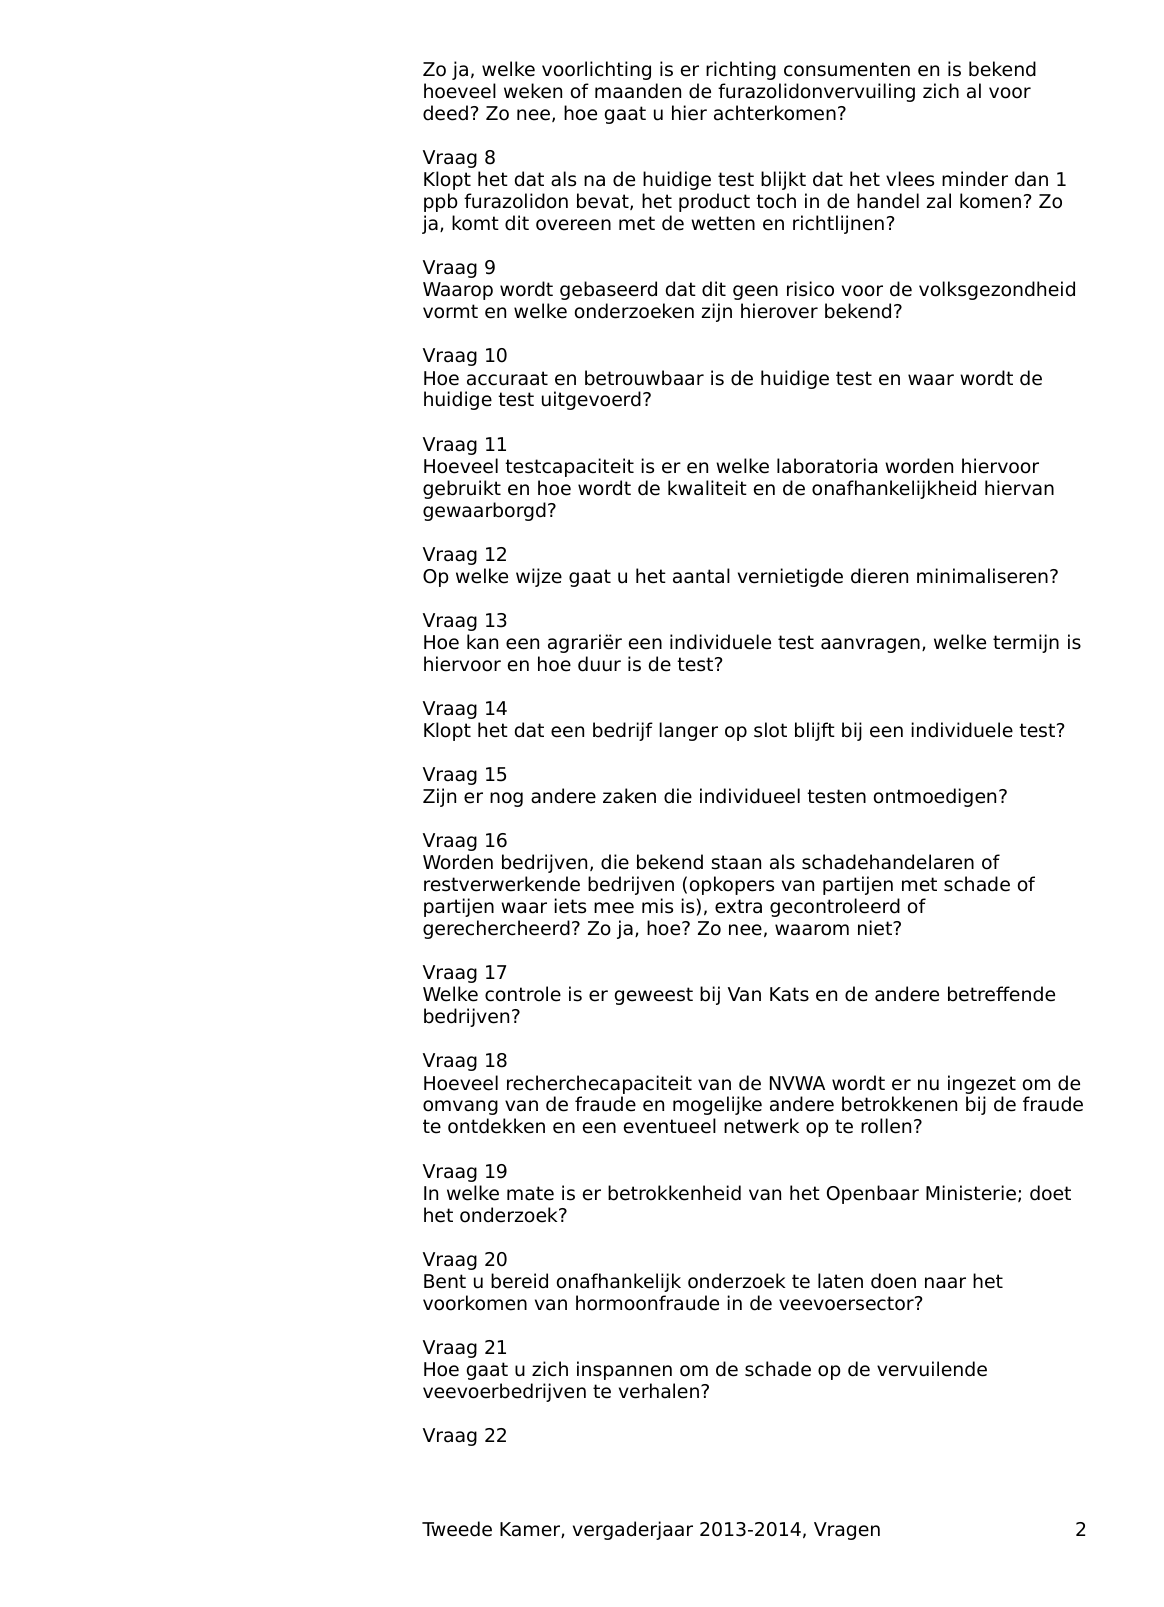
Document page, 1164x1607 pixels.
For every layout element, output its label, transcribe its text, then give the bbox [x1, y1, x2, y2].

text Hoe gaat u zich inspannen om de schade op de vervuilende veevoerbedrijven te verhalen? [422, 1359, 1087, 1403]
text Vraag 9 [422, 257, 1087, 279]
text Klopt het dat als na de huidige test blijkt dat het vlees minder dan 1 ppb furazolidon bevat, het product toch in de handel zal komen? Zo ja, komt dit overeen met de wetten en richtlijnen? [422, 169, 1087, 235]
text Vraag 8 [422, 147, 1087, 169]
text Vraag 22 [422, 1425, 1087, 1447]
text Bent u bereid onafhankelijk onderzoek te laten doen naar het voorkomen van hormoonfraude in de veevoersector? [422, 1271, 1087, 1314]
text Vraag 20 [422, 1249, 1087, 1271]
text Vraag 10 [422, 345, 1087, 367]
text In welke mate is er betrokkenheid van het Openbaar Ministerie; doet het onderzoek? [422, 1182, 1087, 1226]
text Vraag 14 [422, 698, 1087, 720]
text Worden bedrijven, die bekend staan als schadehandelaren of restverwerkende bedrijven (opkopers van partijen met schade of partijen waar iets mee mis is), extra gecontroleerd of gerechercheerd? Zo ja, hoe? Zo nee, waarom niet? [422, 852, 1087, 940]
text Zijn er nog andere zaken die individueel testen ontmoedigen? [422, 786, 1087, 808]
text Hoe accuraat en betrouwbaar is de huidige test en waar wordt de huidige test uitgevoerd? [422, 367, 1087, 411]
text Hoe kan een agrariër een individuele test aanvragen, welke termijn is hiervoor en hoe duur is de test? [422, 632, 1087, 676]
text Hoeveel recherchecapaciteit van de NVWA wordt er nu ingezet om de omvang van de fraude en mogelijke andere betrokkenen bij de fraude te ontdekken en een eventueel netwerk op te rollen? [422, 1072, 1087, 1138]
text Vraag 12 [422, 544, 1087, 566]
text Vraag 11 [422, 433, 1087, 456]
text Vraag 13 [422, 610, 1087, 632]
text Hoeveel testcapaciteit is er en welke laboratoria worden hiervoor gebruikt en hoe wordt de kwaliteit en de onafhankelijkheid hiervan gewaarborgd? [422, 456, 1087, 521]
text Op welke wijze gaat u het aantal vernietigde dieren minimaliseren? [422, 566, 1087, 588]
text Vraag 18 [422, 1050, 1087, 1072]
text Vraag 16 [422, 830, 1087, 852]
text Waarop wordt gebaseerd dat dit geen risico voor de volksgezondheid vormt en welke onderzoeken zijn hierover bekend? [422, 279, 1087, 323]
text Vraag 21 [422, 1337, 1087, 1359]
text Vraag 17 [422, 962, 1087, 984]
text Klopt het dat een bedrijf langer op slot blijft bij een individuele test? [422, 720, 1087, 742]
text Vraag 19 [422, 1161, 1087, 1182]
text Zo ja, welke voorlichting is er richting consumenten en is bekend hoeveel weken of maanden de furazolidonvervuiling zich al voor deed? Zo nee, hoe gaat u hier achterkomen? [422, 59, 1087, 125]
text Vraag 15 [422, 764, 1087, 786]
text Welke controle is er geweest bij Van Kats en de andere betreffende bedrijven? [422, 984, 1087, 1028]
